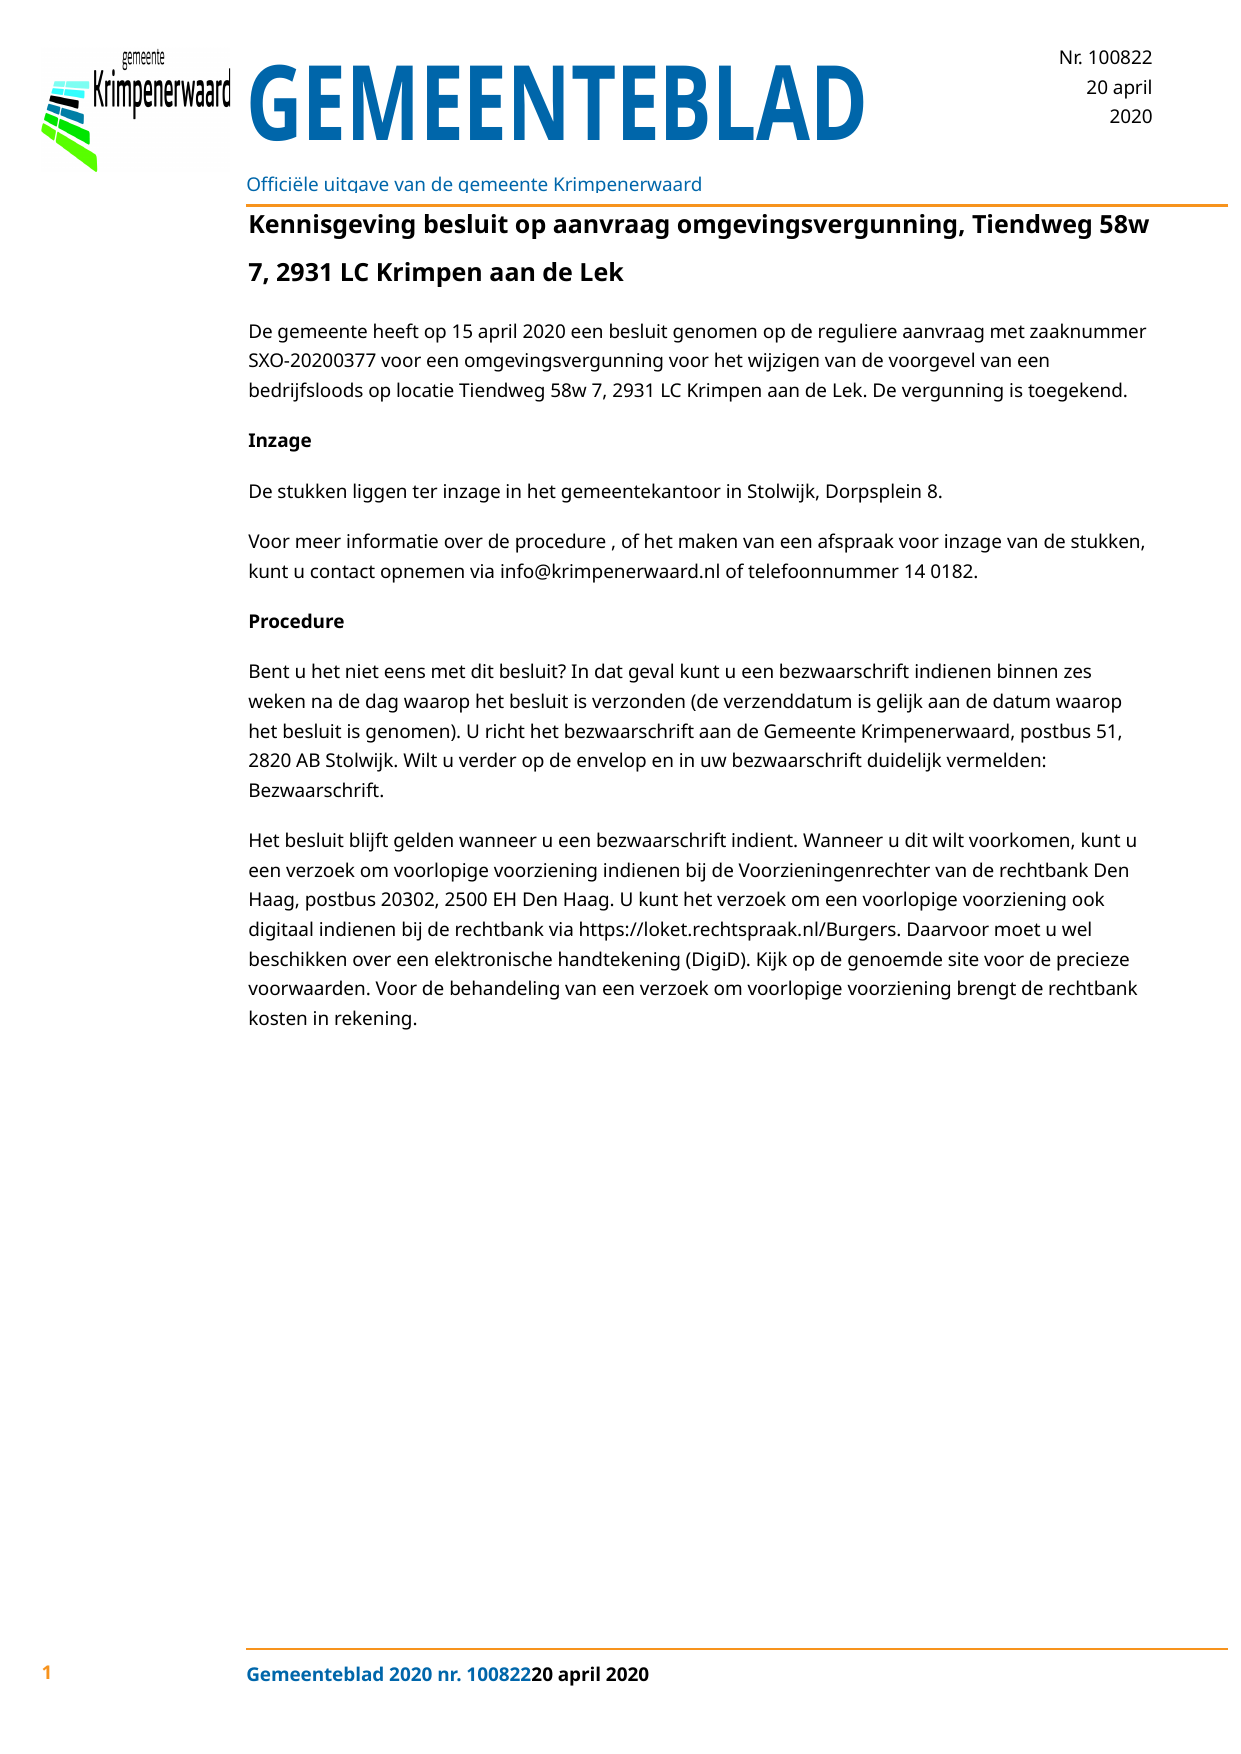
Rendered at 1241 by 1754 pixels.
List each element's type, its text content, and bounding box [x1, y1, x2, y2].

text De stukken liggen ter inzage in het gemeentekantoor in Stolwijk, Dorpsplein 8. [248, 478, 1152, 504]
text Procedure [248, 608, 1152, 634]
text Voor meer informatie over de procedure , of het maken van een afspraak voor inzage van de stukken, kunt u contact opnemen via info@krimpenerwaard.nl of telefoonnummer 14 0182. [248, 528, 1152, 584]
text Bent u het niet eens met dit besluit? In dat geval kunt u een bezwaarschrift indienen binnen zes weken na de dag waarop het besluit is verzonden (de verzenddatum is gelijk aan de datum waarop het besluit is genomen). U richt het bezwaarschrift aan de Gemeente Krimpenerwaard, postbus 51, 2820 AB Stolwijk. Wilt u verder op de envelop en in uw bezwaarschrift duidelijk vermelden: Bezwaarschrift. [248, 659, 1152, 803]
picture [41, 47, 231, 172]
text Inzage [248, 427, 1152, 453]
text Kennisgeving besluit op aanvraag omgevingsvergunning, Tiendweg 58w 7, 2931 LC Krimpen aan de Lek [248, 207, 1152, 288]
text Het besluit blijft gelden wanneer u een bezwaarschrift indient. Wanneer u dit wilt voorkomen, kunt u een verzoek om voorlopige voorziening indienen bij de Voorzieningenrechter van de rechtbank Den Haag, postbus 20302, 2500 EH Den Haag. U kunt het verzoek om een voorlopige voorziening ook digitaal indienen bij de rechtbank via https://loket.rechtspraak.nl/Burgers. Daarvoor moet u wel beschikken over een elektronische handtekening (DigiD). Kijk op de genoemde site voor de precieze voorwaarden. Voor de behandeling van een verzoek om voorlopige voorziening brengt de rechtbank kosten in rekening. [248, 827, 1152, 1031]
text De gemeente heeft op 15 april 2020 een besluit genomen op de reguliere aanvraag met zaaknummer SXO-20200377 voor een omgevingsvergunning voor het wijzigen van de voorgevel van een bedrijfsloods op locatie Tiendweg 58w 7, 2931 LC Krimpen aan de Lek. De vergunning is toegekend. [248, 318, 1152, 403]
